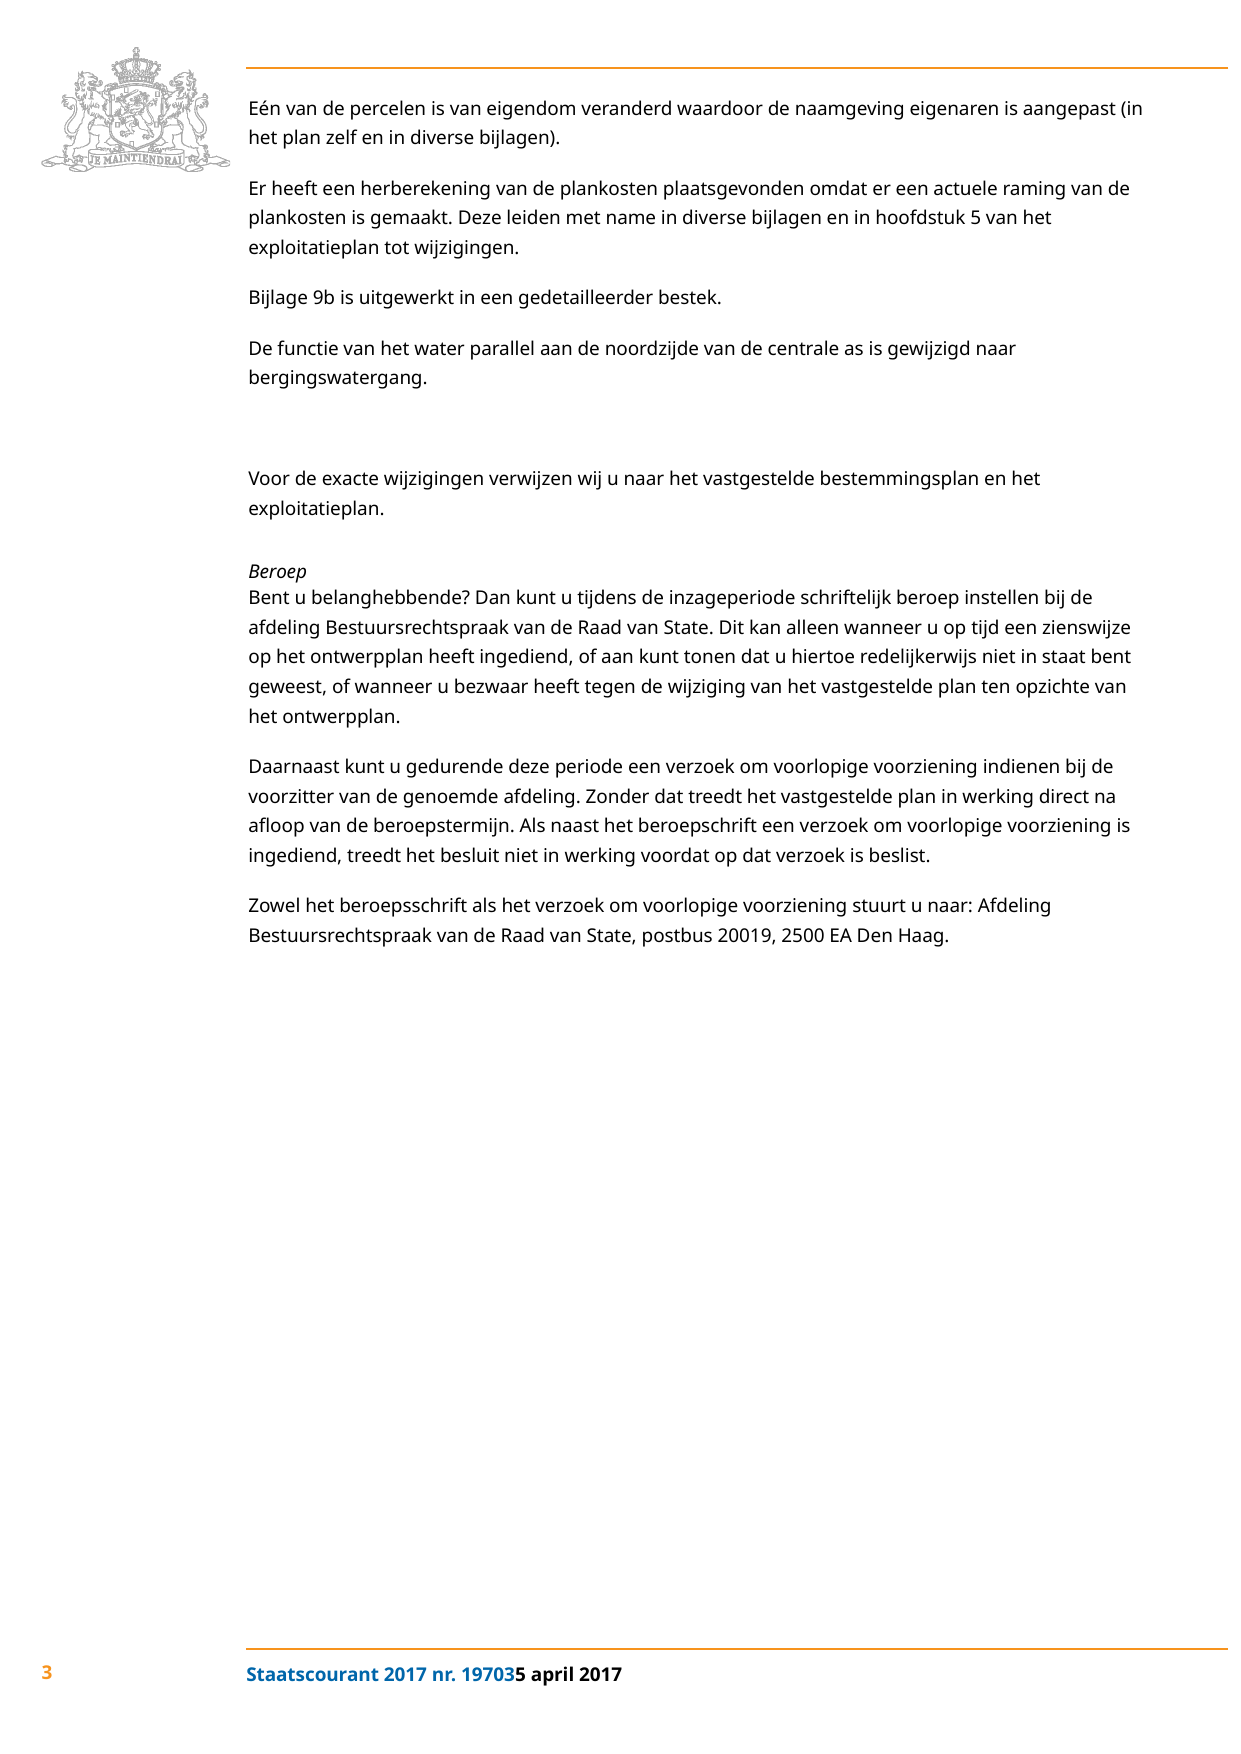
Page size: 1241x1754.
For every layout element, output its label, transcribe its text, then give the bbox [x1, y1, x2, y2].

text Zowel het beroepsschrift als het verzoek om voorlopige voorziening stuurt u naar: Afdeling Bestuursrechtspraak van de Raad van State, postbus 20019, 2500 EA Den Haag. [248, 892, 1152, 948]
text Beroep [248, 559, 1152, 584]
text Voor de exacte wijzigingen verwijzen wij u naar het vastgestelde bestemmingsplan en het exploitatieplan. [248, 465, 1152, 521]
text Eén van de percelen is van eigendom veranderd waardoor de naamgeving eigenaren is aangepast (in het plan zelf en in diverse bijlagen). [248, 95, 1152, 150]
text Daarnaast kunt u gedurende deze periode een verzoek om voorlopige voorziening indienen bij de voorzitter van de genoemde afdeling. Zonder dat treedt het vastgestelde plan in werking direct na afloop van de beroepstermijn. Als naast het beroepschrift een verzoek om voorlopige voorziening is ingediend, treedt het besluit niet in werking voordat op dat verzoek is beslist. [248, 753, 1152, 868]
text Bijlage 9b is uitgewerkt in een gedetailleerder bestek. [248, 284, 1152, 310]
picture [41, 47, 231, 172]
text De functie van het water parallel aan de noordzijde van de centrale as is gewijzigd naar bergingswatergang. [248, 335, 1152, 390]
text Bent u belanghebbende? Dan kunt u tijdens de inzageperiode schriftelijk beroep instellen bij de afdeling Bestuursrechtspraak van de Raad van State. Dit kan alleen wanneer u op tijd een zienswijze op het ontwerpplan heeft ingediend, of aan kunt tonen dat u hiertoe redelijkerwijs niet in staat bent geweest, of wanneer u bezwaar heeft tegen de wijziging van het vastgestelde plan ten opzichte van het ontwerpplan. [248, 584, 1152, 728]
text Er heeft een herberekening van de plankosten plaatsgevonden omdat er een actuele raming van de plankosten is gemaakt. Deze leiden met name in diverse bijlagen en in hoofdstuk 5 van het exploitatieplan tot wijzigingen. [248, 175, 1152, 260]
